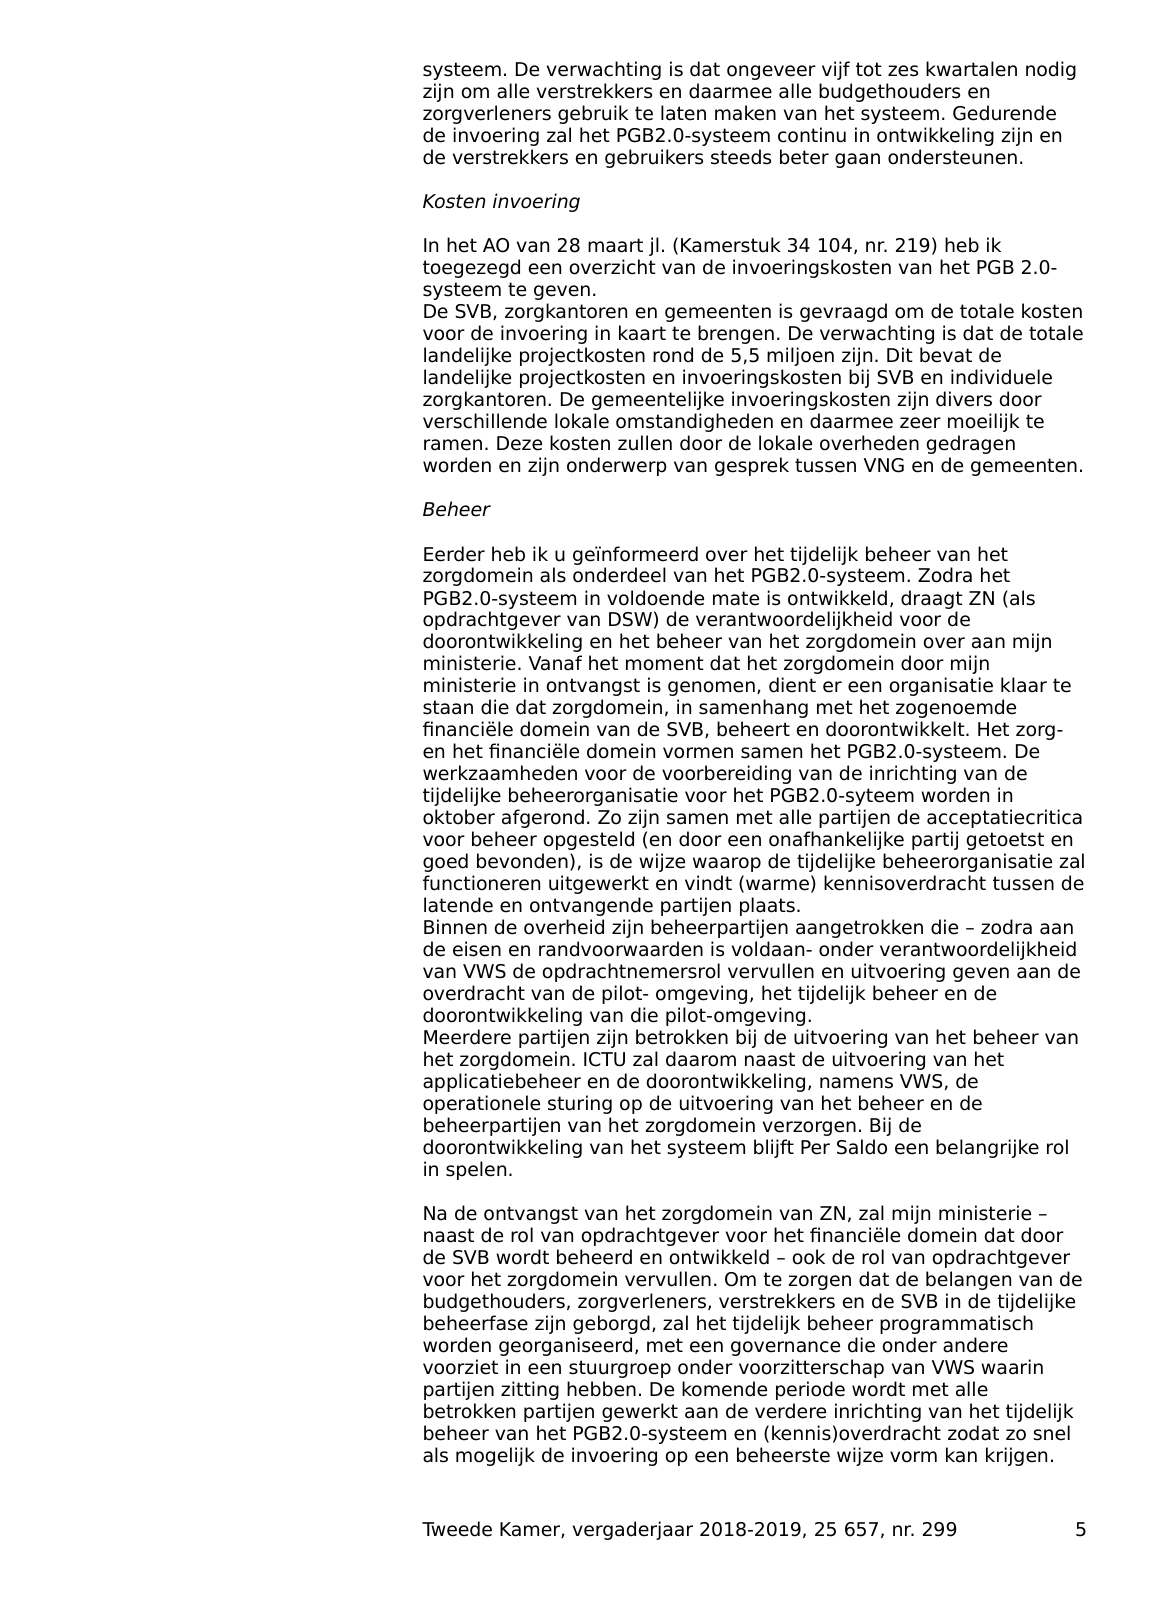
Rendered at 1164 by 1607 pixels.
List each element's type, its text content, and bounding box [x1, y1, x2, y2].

text In het AO van 28 maart jl. (Kamerstuk 34 104, nr. 219) heb ik toegezegd een overzicht van de invoeringskosten van het PGB 2.0-systeem te geven. [422, 235, 1087, 301]
subtitle Beheer [422, 499, 1087, 521]
text Eerder heb ik u geïnformeerd over het tijdelijk beheer van het zorgdomein als onderdeel van het PGB2.0-systeem. Zodra het PGB2.0-systeem in voldoende mate is ontwikkeld, draagt ZN (als opdrachtgever van DSW) de verantwoordelijkheid voor de doorontwikkeling en het beheer van het zorgdomein over aan mijn ministerie. Vanaf het moment dat het zorgdomein door mijn ministerie in ontvangst is genomen, dient er een organisatie klaar te staan die dat zorgdomein, in samenhang met het zogenoemde financiële domein van de SVB, beheert en doorontwikkelt. Het zorg- en het financiële domein vormen samen het PGB2.0-systeem. De werkzaamheden voor de voorbereiding van de inrichting van de tijdelijke beheerorganisatie voor het PGB2.0-syteem worden in oktober afgerond. Zo zijn samen met alle partijen de acceptatiecritica voor beheer opgesteld (en door een onafhankelijke partij getoetst en goed bevonden), is de wijze waarop de tijdelijke beheerorganisatie zal functioneren uitgewerkt en vindt (warme) kennisoverdracht tussen de latende en ontvangende partijen plaats. [422, 543, 1087, 917]
subtitle Kosten invoering [422, 191, 1087, 213]
text De SVB, zorgkantoren en gemeenten is gevraagd om de totale kosten voor de invoering in kaart te brengen. De verwachting is dat de totale landelijke projectkosten rond de 5,5 miljoen zijn. Dit bevat de landelijke projectkosten en invoeringskosten bij SVB en individuele zorgkantoren. De gemeentelijke invoeringskosten zijn divers door verschillende lokale omstandigheden en daarmee zeer moeilijk te ramen. Deze kosten zullen door de lokale overheden gedragen worden en zijn onderwerp van gesprek tussen VNG en de gemeenten. [422, 301, 1087, 477]
text systeem. De verwachting is dat ongeveer vijf tot zes kwartalen nodig zijn om alle verstrekkers en daarmee alle budgethouders en zorgverleners gebruik te laten maken van het systeem. Gedurende de invoering zal het PGB2.0-systeem continu in ontwikkeling zijn en de verstrekkers en gebruikers steeds beter gaan ondersteunen. [422, 59, 1087, 169]
text Binnen de overheid zijn beheerpartijen aangetrokken die – zodra aan de eisen en randvoorwaarden is voldaan- onder verantwoordelijkheid van VWS de opdrachtnemersrol vervullen en uitvoering geven aan de overdracht van de pilot- omgeving, het tijdelijk beheer en de doorontwikkeling van die pilot-omgeving. [422, 917, 1087, 1027]
text Na de ontvangst van het zorgdomein van ZN, zal mijn ministerie – naast de rol van opdrachtgever voor het financiële domein dat door de SVB wordt beheerd en ontwikkeld – ook de rol van opdrachtgever voor het zorgdomein vervullen. Om te zorgen dat de belangen van de budgethouders, zorgverleners, verstrekkers en de SVB in de tijdelijke beheerfase zijn geborgd, zal het tijdelijk beheer programmatisch worden georganiseerd, met een governance die onder andere voorziet in een stuurgroep onder voorzitterschap van VWS waarin partijen zitting hebben. De komende periode wordt met alle betrokken partijen gewerkt aan de verdere inrichting van het tijdelijk beheer van het PGB2.0-systeem en (kennis)overdracht zodat zo snel als mogelijk de invoering op een beheerste wijze vorm kan krijgen. [422, 1203, 1087, 1467]
text Meerdere partijen zijn betrokken bij de uitvoering van het beheer van het zorgdomein. ICTU zal daarom naast de uitvoering van het applicatiebeheer en de doorontwikkeling, namens VWS, de operationele sturing op de uitvoering van het beheer en de beheerpartijen van het zorgdomein verzorgen. Bij de doorontwikkeling van het systeem blijft Per Saldo een belangrijke rol in spelen. [422, 1027, 1087, 1181]
